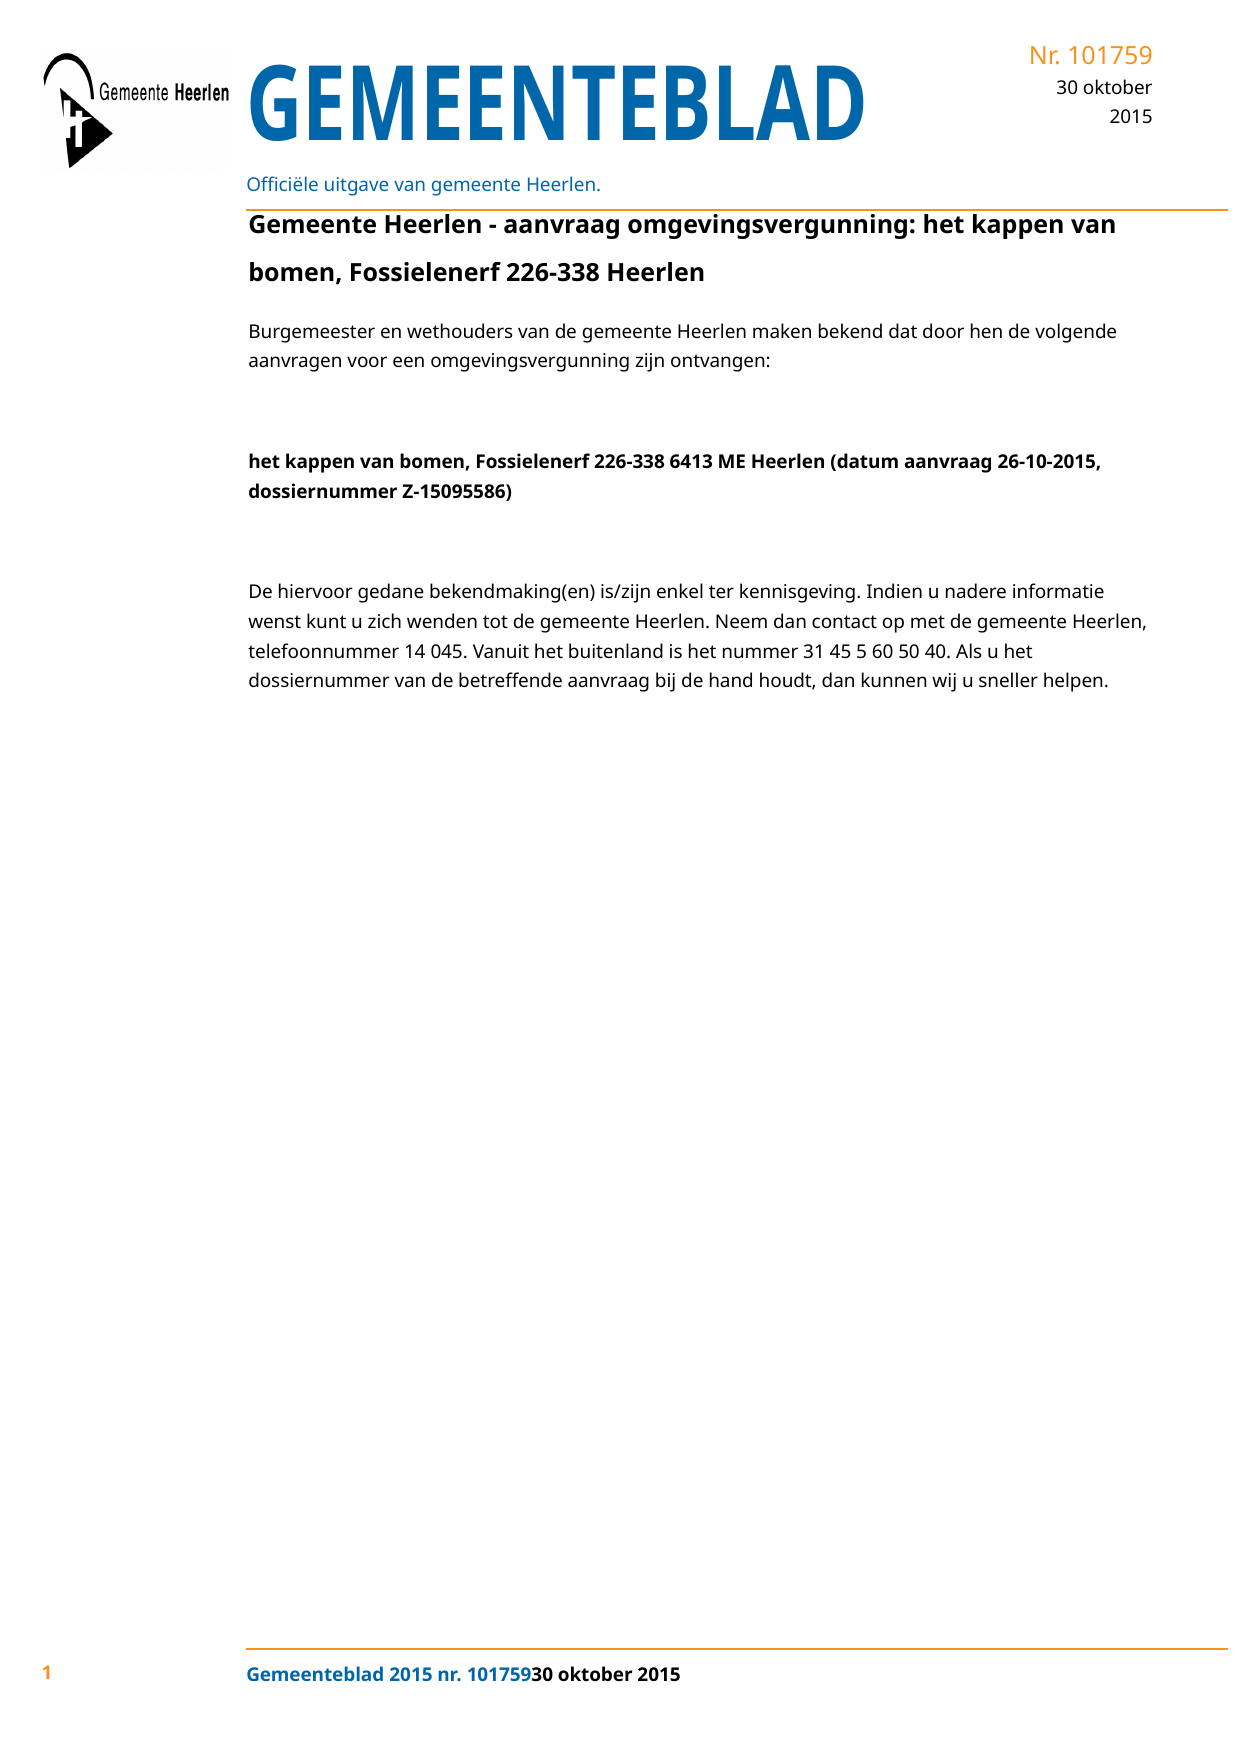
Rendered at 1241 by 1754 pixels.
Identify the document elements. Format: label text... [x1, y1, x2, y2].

picture [41, 47, 231, 172]
text De hiervoor gedane bekendmaking(en) is/zijn enkel ter kennisgeving. Indien u nadere informatie wenst kunt u zich wenden tot de gemeente Heerlen. Neem dan contact op met de gemeente Heerlen, telefoonnummer 14 045. Vanuit het buitenland is het nummer 31 45 5 60 50 40. Als u het dossiernummer van de betreffende aanvraag bij de hand houdt, dan kunnen wij u sneller helpen. [248, 579, 1152, 693]
text het kappen van bomen, Fossielenerf 226-338 6413 ME Heerlen (datum aanvraag 26-10-2015, dossiernummer Z-15095586) [248, 448, 1152, 504]
text Gemeente Heerlen - aanvraag omgevingsvergunning: het kappen van bomen, Fossielenerf 226-338 Heerlen [248, 211, 1152, 288]
text Burgemeester en wethouders van de gemeente Heerlen maken bekend dat door hen de volgende aanvragen voor een omgevingsvergunning zijn ontvangen: [248, 318, 1152, 373]
